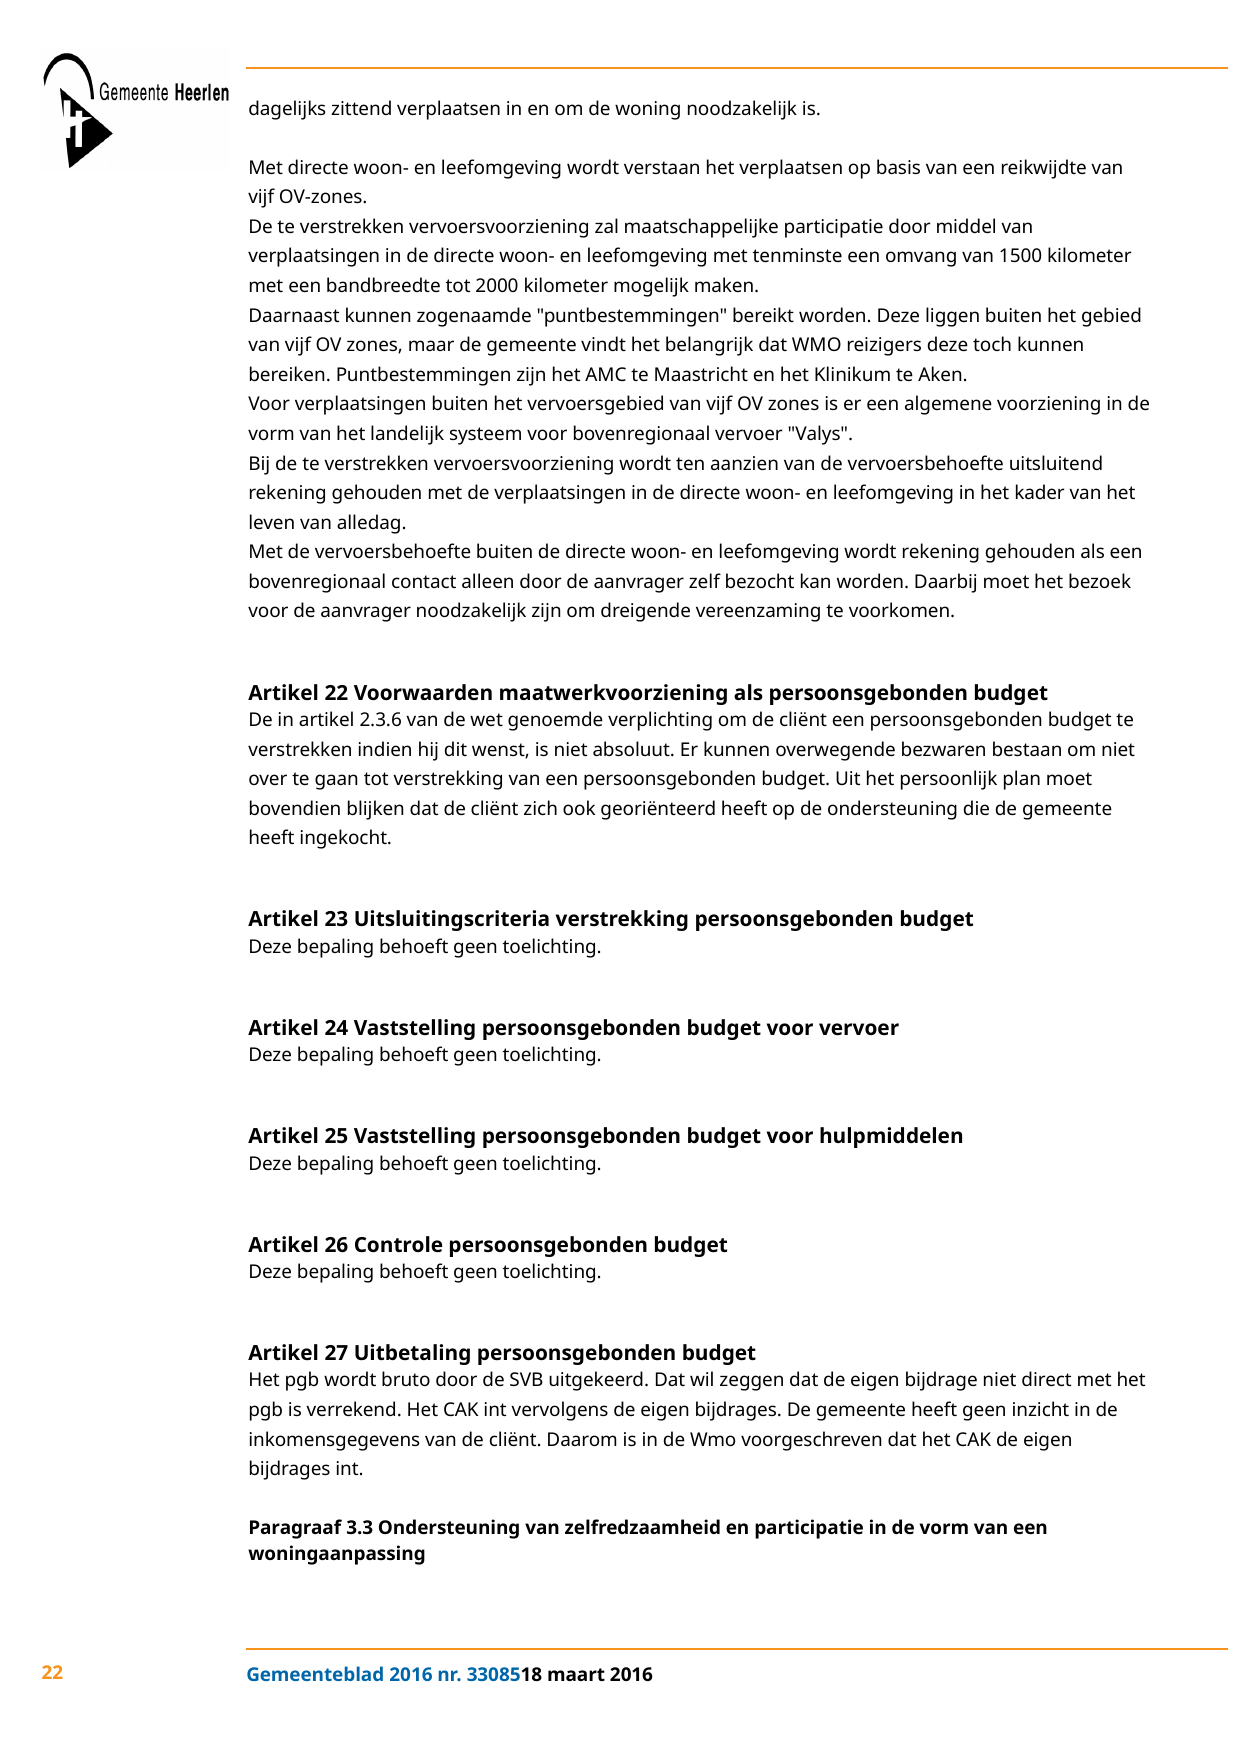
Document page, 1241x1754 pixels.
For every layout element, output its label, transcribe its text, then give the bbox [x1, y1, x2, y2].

text Artikel 22 Voorwaarden maatwerkvoorziening als persoonsgebonden budget [248, 678, 1152, 706]
text Voor verplaatsingen buiten het vervoersgebied van vijf OV zones is er een algemene voorziening in de vorm van het landelijk systeem voor bovenregionaal vervoer "Valys". [248, 391, 1152, 446]
text Deze bepaling behoeft geen toelichting. [248, 1150, 1152, 1176]
text Artikel 26 Controle persoonsgebonden budget [248, 1230, 1152, 1258]
text Deze bepaling behoeft geen toelichting. [248, 1258, 1152, 1284]
text De in artikel 2.3.6 van de wet genoemde verplichting om de cliënt een persoonsgebonden budget te verstrekken indien hij dit wenst, is niet absoluut. Er kunnen overwegende bezwaren bestaan om niet over te gaan tot verstrekking van een persoonsgebonden budget. Uit het persoonlijk plan moet bovendien blijken dat de cliënt zich ook georiënteerd heeft op de ondersteuning die de gemeente heeft ingekocht. [248, 706, 1152, 850]
text dagelijks zittend verplaatsen in en om de woning noodzakelijk is. [248, 95, 1152, 121]
picture [41, 47, 231, 172]
text Paragraaf 3.3 Ondersteuning van zelfredzaamheid en participatie in de vorm van een woningaanpassing [248, 1514, 1152, 1566]
text Bij de te verstrekken vervoersvoorziening wordt ten aanzien van de vervoersbehoefte uitsluitend rekening gehouden met de verplaatsingen in de directe woon- en leefomgeving in het kader van het leven van alledag. [248, 450, 1152, 535]
text Met de vervoersbehoefte buiten de directe woon- en leefomgeving wordt rekening gehouden als een bovenregionaal contact alleen door de aanvrager zelf bezocht kan worden. Daarbij moet het bezoek voor de aanvrager noodzakelijk zijn om dreigende vereenzaming te voorkomen. [248, 538, 1152, 623]
text De te verstrekken vervoersvoorziening zal maatschappelijke participatie door middel van verplaatsingen in de directe woon- en leefomgeving met tenminste een omvang van 1500 kilometer met een bandbreedte tot 2000 kilometer mogelijk maken. [248, 213, 1152, 298]
text Artikel 23 Uitsluitingscriteria verstrekking persoonsgebonden budget [248, 904, 1152, 933]
text Het pgb wordt bruto door de SVB uitgekeerd. Dat wil zeggen dat de eigen bijdrage niet direct met het pgb is verrekend. Het CAK int vervolgens de eigen bijdrages. De gemeente heeft geen inzicht in de inkomensgegevens van de cliënt. Daarom is in de Wmo voorgeschreven dat het CAK de eigen bijdrages int. [248, 1367, 1152, 1481]
text Artikel 27 Uitbetaling persoonsgebonden budget [248, 1338, 1152, 1367]
text Artikel 25 Vaststelling persoonsgebonden budget voor hulpmiddelen [248, 1121, 1152, 1150]
text Daarnaast kunnen zogenaamde "puntbestemmingen" bereikt worden. Deze liggen buiten het gebied van vijf OV zones, maar de gemeente vindt het belangrijk dat WMO reizigers deze toch kunnen bereiken. Puntbestemmingen zijn het AMC te Maastricht en het Klinikum te Aken. [248, 302, 1152, 387]
text Deze bepaling behoeft geen toelichting. [248, 1041, 1152, 1067]
text Deze bepaling behoeft geen toelichting. [248, 933, 1152, 959]
text Met directe woon- en leefomgeving wordt verstaan het verplaatsen op basis van een reikwijdte van vijf OV-zones. [248, 154, 1152, 209]
text Artikel 24 Vaststelling persoonsgebonden budget voor vervoer [248, 1013, 1152, 1041]
